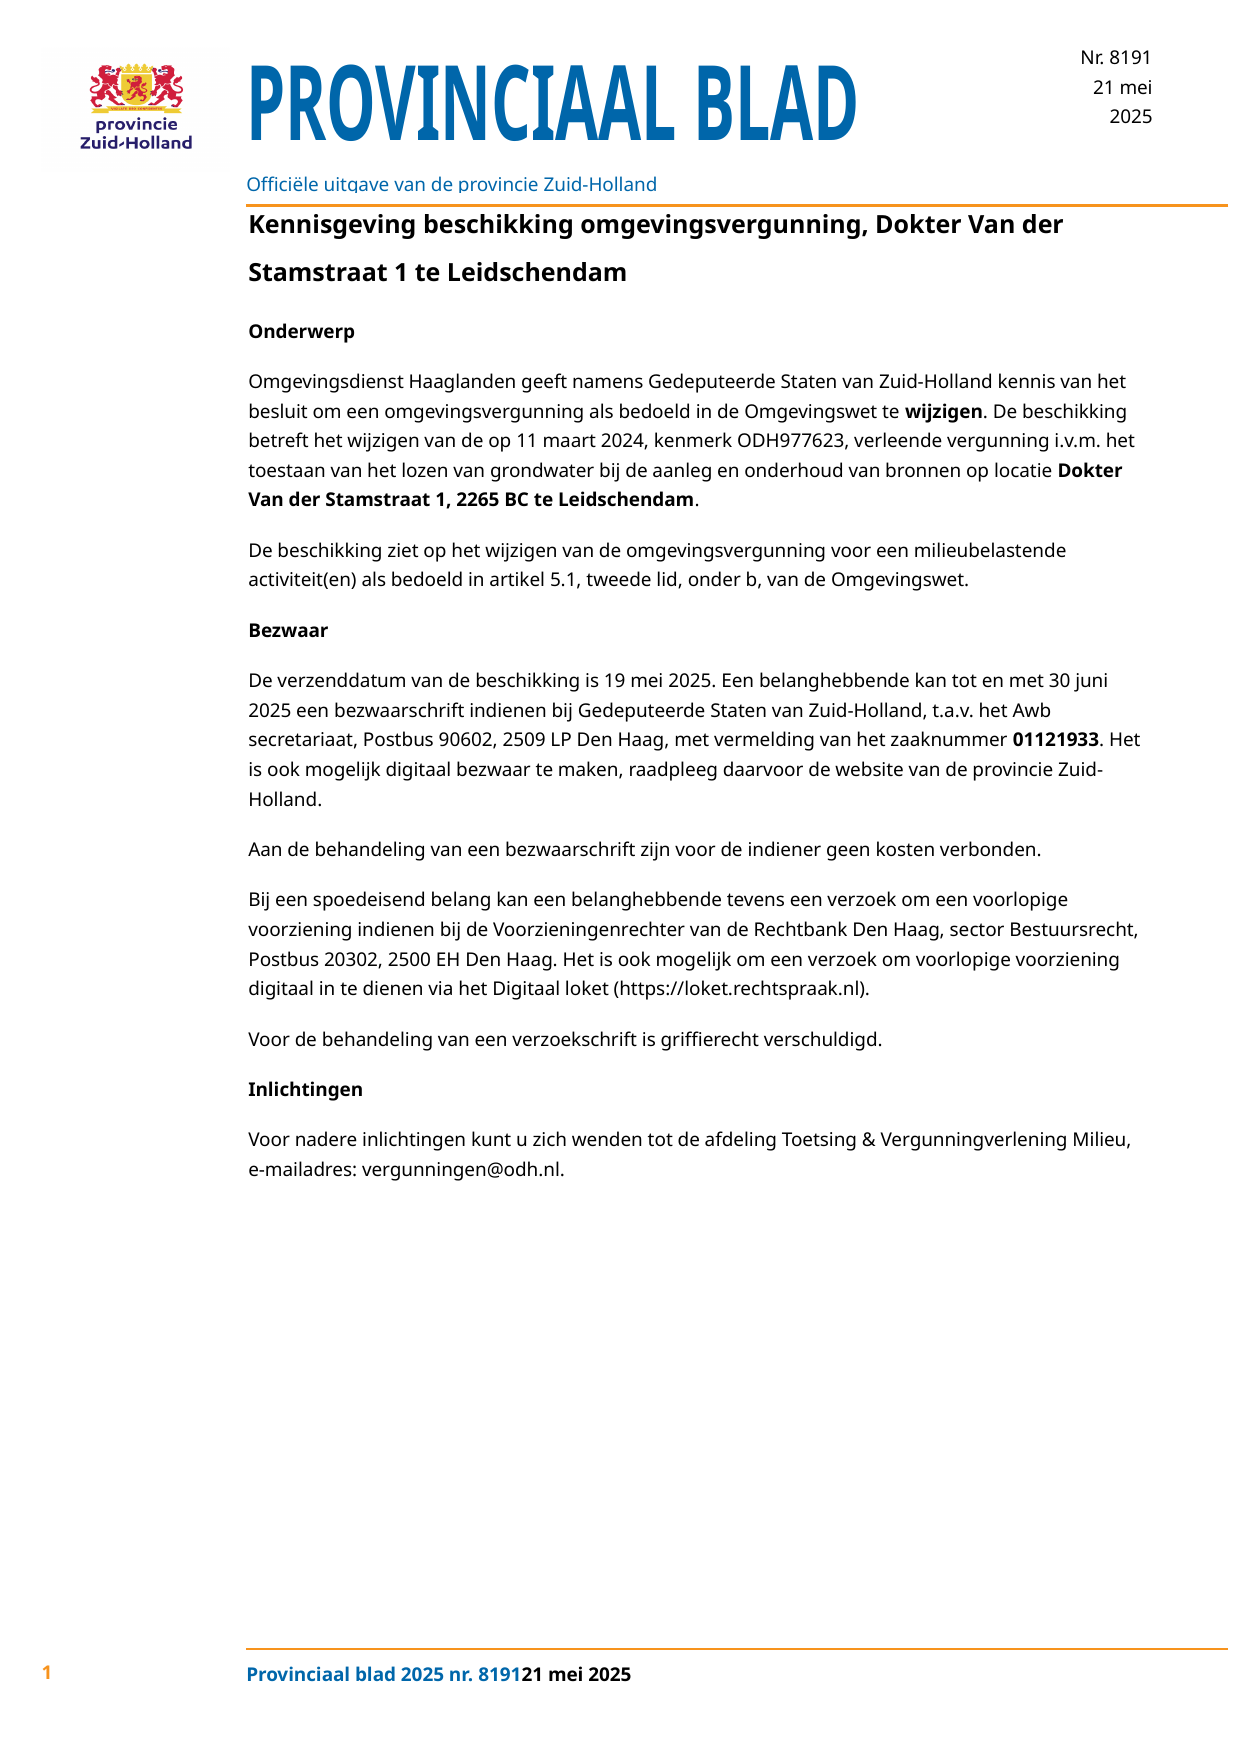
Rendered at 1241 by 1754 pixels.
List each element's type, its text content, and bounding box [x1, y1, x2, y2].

text Omgevingsdienst Haaglanden geeft namens Gedeputeerde Staten van Zuid-Holland kennis van het besluit om een omgevingsvergunning als bedoeld in de Omgevingswet te wijzigen. De beschikking betreft het wijzigen van de op 11 maart 2024, kenmerk ODH977623, verleende vergunning i.v.m. het toestaan van het lozen van grondwater bij de aanleg en onderhoud van bronnen op locatie Dokter Van der Stamstraat 1, 2265 BC te Leidschendam. [248, 368, 1152, 512]
text Inlichtingen [248, 1076, 1152, 1102]
text Onderwerp [248, 318, 1152, 344]
text De beschikking ziet op het wijzigen van de omgevingsvergunning voor een milieubelastende activiteit(en) als bedoeld in artikel 5.1, tweede lid, onder b, van de Omgevingswet. [248, 537, 1152, 592]
text Kennisgeving beschikking omgevingsvergunning, Dokter Van der Stamstraat 1 te Leidschendam [248, 207, 1152, 288]
text Bezwaar [248, 617, 1152, 643]
text Voor nadere inlichtingen kunt u zich wenden tot de afdeling Toetsing & Vergunningverlening Milieu, e-mailadres: vergunningen@odh.nl. [248, 1127, 1152, 1182]
text Aan de behandeling van een bezwaarschrift zijn voor de indiener geen kosten verbonden. [248, 836, 1152, 862]
text Bij een spoedeisend belang kan een belanghebbende tevens een verzoek om een voorlopige voorziening indienen bij de Voorzieningenrechter van de Rechtbank Den Haag, sector Bestuursrecht, Postbus 20302, 2500 EH Den Haag. Het is ook mogelijk om een verzoek om voorlopige voorziening digitaal in te dienen via het Digitaal loket (https://loket.rechtspraak.nl). [248, 887, 1152, 1001]
picture [41, 47, 231, 172]
text Voor de behandeling van een verzoekschrift is griffierecht verschuldigd. [248, 1026, 1152, 1052]
text De verzenddatum van de beschikking is 19 mei 2025. Een belanghebbende kan tot en met 30 juni 2025 een bezwaarschrift indienen bij Gedeputeerde Staten van Zuid-Holland, t.a.v. het Awb secretariaat, Postbus 90602, 2509 LP Den Haag, met vermelding van het zaaknummer 01121933. Het is ook mogelijk digitaal bezwaar te maken, raadpleeg daarvoor de website van de provincie Zuid-Holland. [248, 667, 1152, 812]
